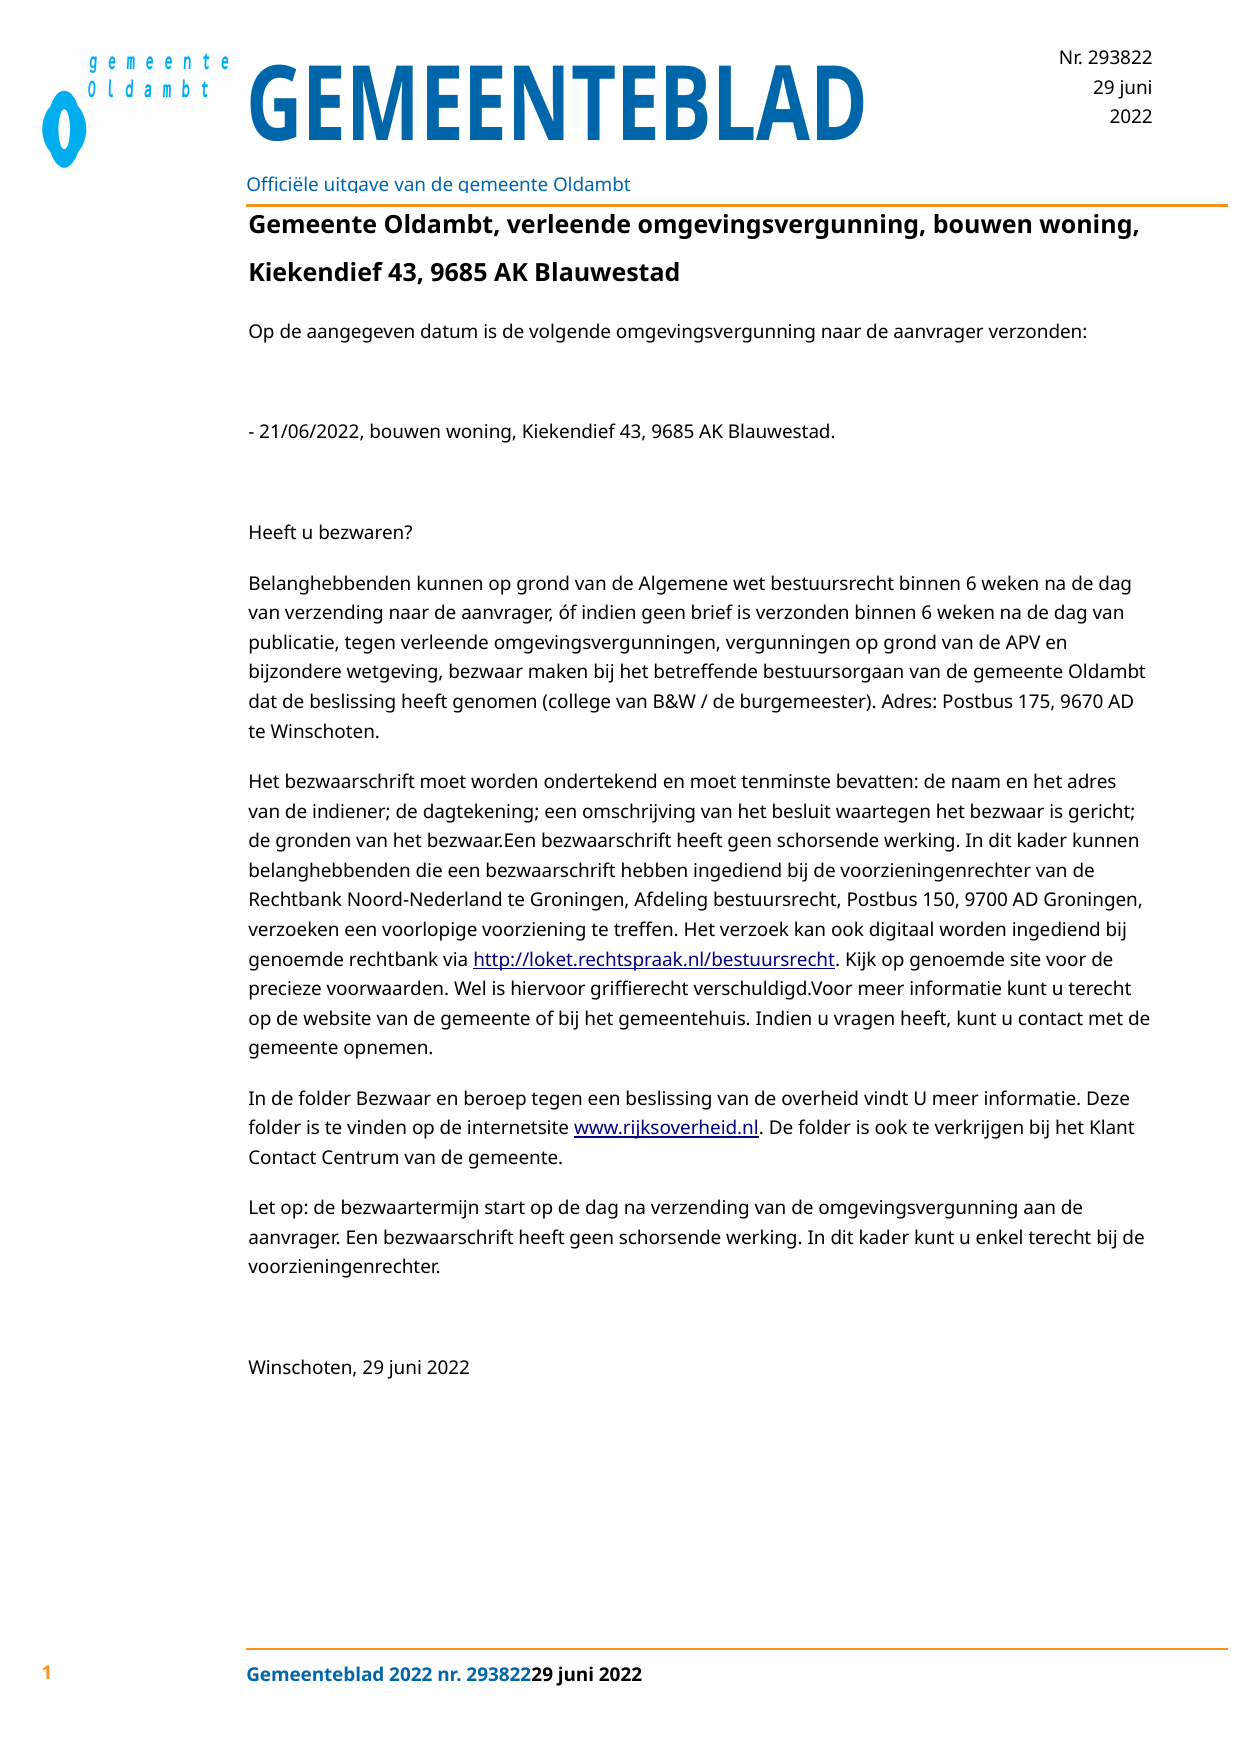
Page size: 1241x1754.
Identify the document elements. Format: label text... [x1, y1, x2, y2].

text Op de aangegeven datum is de volgende omgevingsvergunning naar de aanvrager verzonden: [248, 318, 1152, 344]
text Heeft u bezwaren? [248, 519, 1152, 545]
picture [41, 47, 231, 172]
text Gemeente Oldambt, verleende omgevingsvergunning, bouwen woning, Kiekendief 43, 9685 AK Blauwestad [248, 207, 1152, 288]
text Let op: de bezwaartermijn start op de dag na verzending van de omgevingsvergunning aan de aanvrager. Een bezwaarschrift heeft geen schorsende werking. In dit kader kunt u enkel terecht bij de voorzieningenrechter. [248, 1194, 1152, 1279]
text Winschoten, 29 juni 2022 [248, 1354, 1152, 1380]
text Belanghebbenden kunnen op grond van de Algemene wet bestuursrecht binnen 6 weken na de dag van verzending naar de aanvrager, óf indien geen brief is verzonden binnen 6 weken na de dag van publicatie, tegen verleende omgevingsvergunningen, vergunningen op grond van de APV en bijzondere wetgeving, bezwaar maken bij het betreffende bestuursorgaan van de gemeente Oldambt dat de beslissing heeft genomen (college van B&W / de burgemeester). Adres: Postbus 175, 9670 AD te Winschoten. [248, 570, 1152, 744]
text Het bezwaarschrift moet worden ondertekend en moet tenminste bevatten: de naam en het adres van de indiener; de dagtekening; een omschrijving van het besluit waartegen het bezwaar is gericht; de gronden van het bezwaar.Een bezwaarschrift heeft geen schorsende werking. In dit kader kunnen belanghebbenden die een bezwaarschrift hebben ingediend bij de voorzieningenrechter van de Rechtbank Noord-Nederland te Groningen, Afdeling bestuursrecht, Postbus 150, 9700 AD Groningen, verzoeken een voorlopige voorziening te treffen. Het verzoek kan ook digitaal worden ingediend bij genoemde rechtbank via http://loket.rechtspraak.nl/bestuursrecht. Kijk op genoemde site voor de precieze voorwaarden. Wel is hiervoor griffierecht verschuldigd.Voor meer informatie kunt u terecht op de website van de gemeente of bij het gemeentehuis. Indien u vragen heeft, kunt u contact met de gemeente opnemen. [248, 768, 1152, 1060]
text In de folder Bezwaar en beroep tegen een beslissing van de overheid vindt U meer informatie. Deze folder is te vinden op de internetsite www.rijksoverheid.nl. De folder is ook te verkrijgen bij het Klant Contact Centrum van de gemeente. [248, 1085, 1152, 1170]
text - 21/06/2022, bouwen woning, Kiekendief 43, 9685 AK Blauwestad. [248, 419, 1152, 444]
